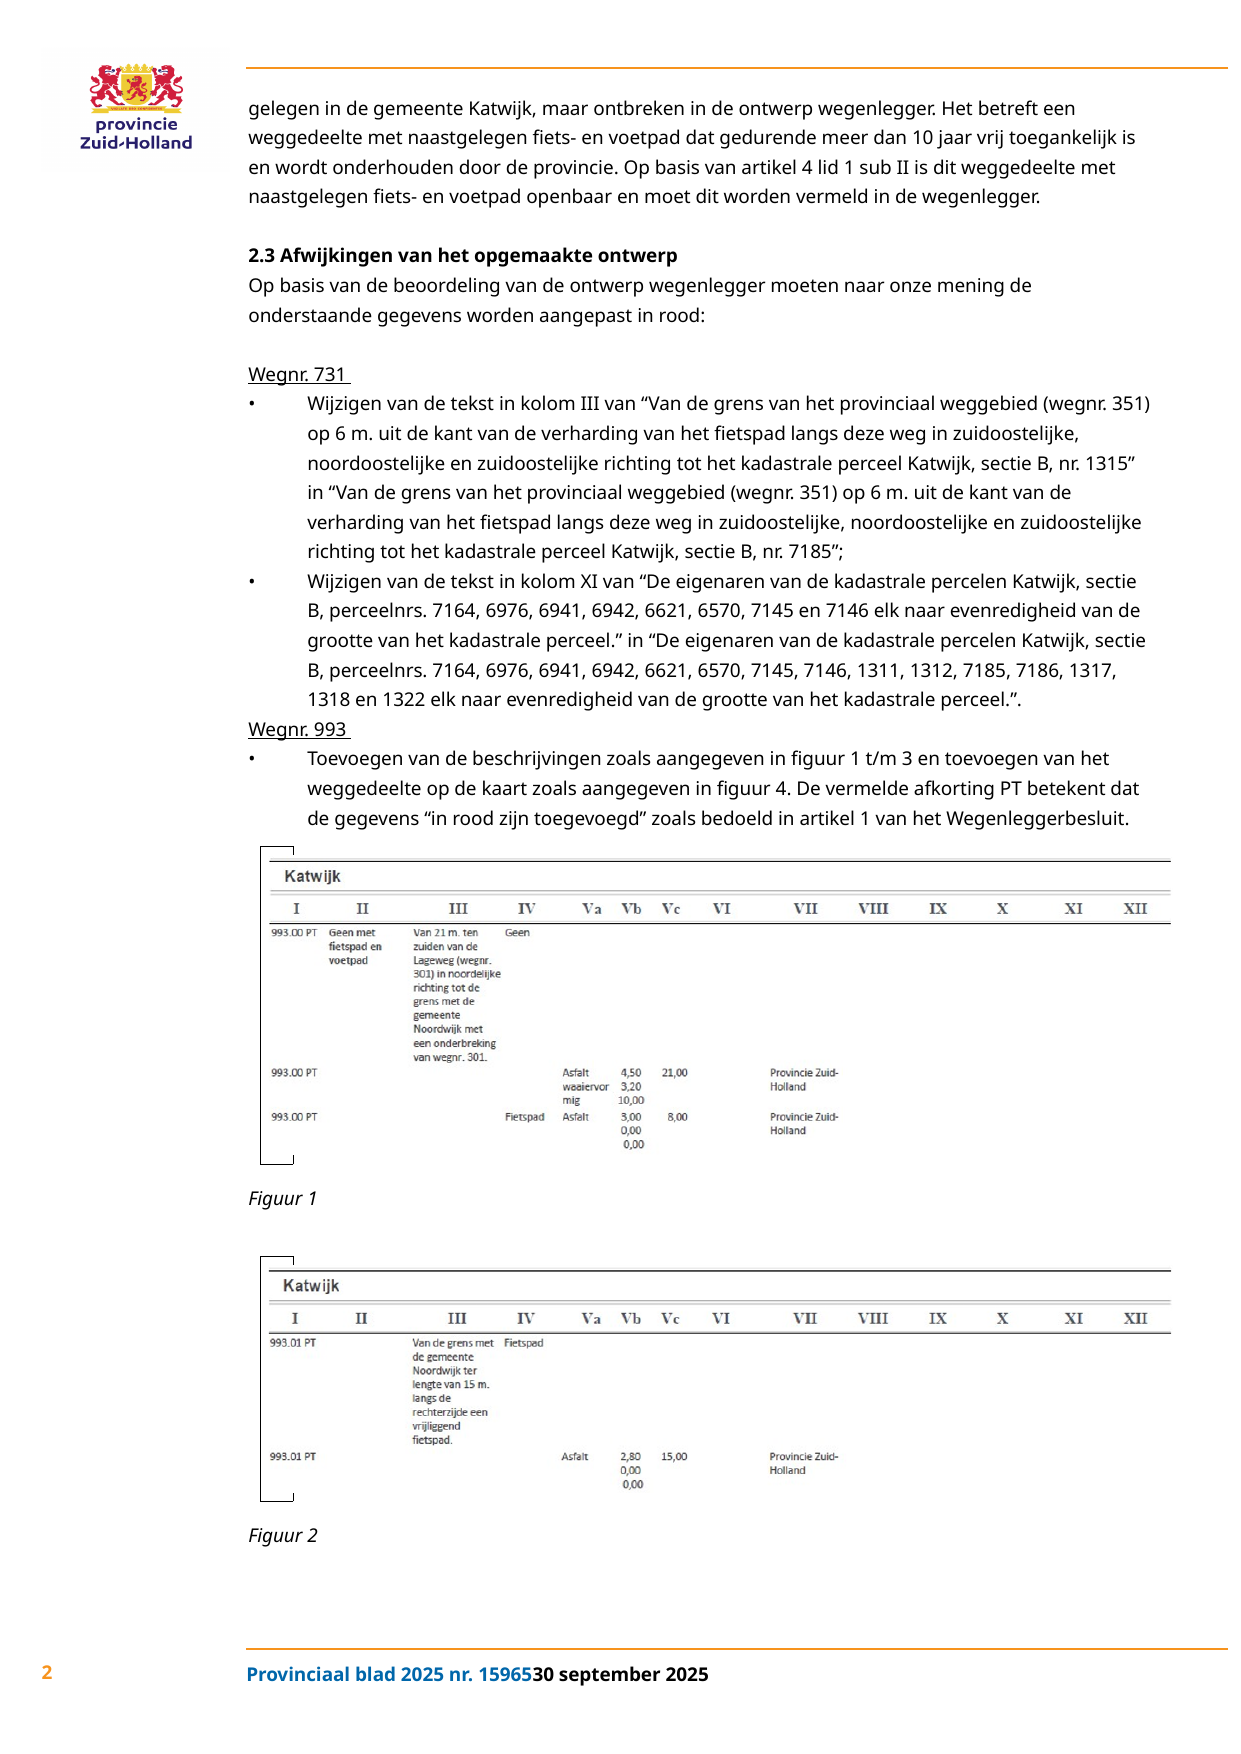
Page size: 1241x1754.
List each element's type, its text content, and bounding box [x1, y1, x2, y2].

text 2.3 Afwijkingen van het opgemaakte ontwerp [248, 243, 1152, 268]
text gelegen in de gemeente Katwijk, maar ontbreken in de ontwerp wegenlegger. Het betreft een weggedeelte met naastgelegen fiets- en voetpad dat gedurende meer dan 10 jaar vrij toegankelijk is en wordt onderhouden door de provincie. Op basis van artikel 4 lid 1 sub II is dit weggedeelte met naastgelegen fiets- en voetpad openbaar en moet dit worden vermeld in de wegenlegger. [248, 95, 1152, 209]
text Figuur 1 [248, 1185, 1152, 1211]
list Wijzigen van de tekst in kolom XI van “De eigenaren van de kadastrale percelen Katwijk, sectie B, perceelnrs. 7164, 6976, 6941, 6942, 6621, 6570, 7145 en 7146 elk naar evenredigheid van de grootte van het kadastrale perceel.” in “De eigenaren van de kadastrale percelen Katwijk, sectie B, perceelnrs. 7164, 6976, 6941, 6942, 6621, 6570, 7145, 7146, 1311, 1312, 7185, 7186, 1317, 1318 en 1322 elk naar evenredigheid van de grootte van het kadastrale perceel.”. [248, 568, 1152, 712]
picture [268, 855, 1173, 1155]
text Figuur 2 [248, 1522, 1152, 1548]
text Op basis van de beoordeling van de ontwerp wegenlegger moeten naar onze mening de onderstaande gegevens worden aangepast in rood: [248, 272, 1152, 328]
picture [268, 1265, 1173, 1493]
text Wegnr. 993 [248, 716, 1152, 742]
text Wegnr. 731 [248, 361, 1152, 387]
picture [41, 47, 231, 172]
list Toevoegen van de beschrijvingen zoals aangegeven in figuur 1 t/m 3 en toevoegen van het weggedeelte op de kaart zoals aangegeven in figuur 4. De vermelde afkorting PT betekent dat de gegevens “in rood zijn toegevoegd” zoals bedoeld in artikel 1 van het Wegenleggerbesluit. [248, 746, 1152, 831]
list Wijzigen van de tekst in kolom III van “Van de grens van het provinciaal weggebied (wegnr. 351) op 6 m. uit de kant van de verharding van het fietspad langs deze weg in zuidoostelijke, noordoostelijke en zuidoostelijke richting tot het kadastrale perceel Katwijk, sectie B, nr. 1315” in “Van de grens van het provinciaal weggebied (wegnr. 351) op 6 m. uit de kant van de verharding van het fietspad langs deze weg in zuidoostelijke, noordoostelijke en zuidoostelijke richting tot het kadastrale perceel Katwijk, sectie B, nr. 7185”; [248, 391, 1152, 564]
